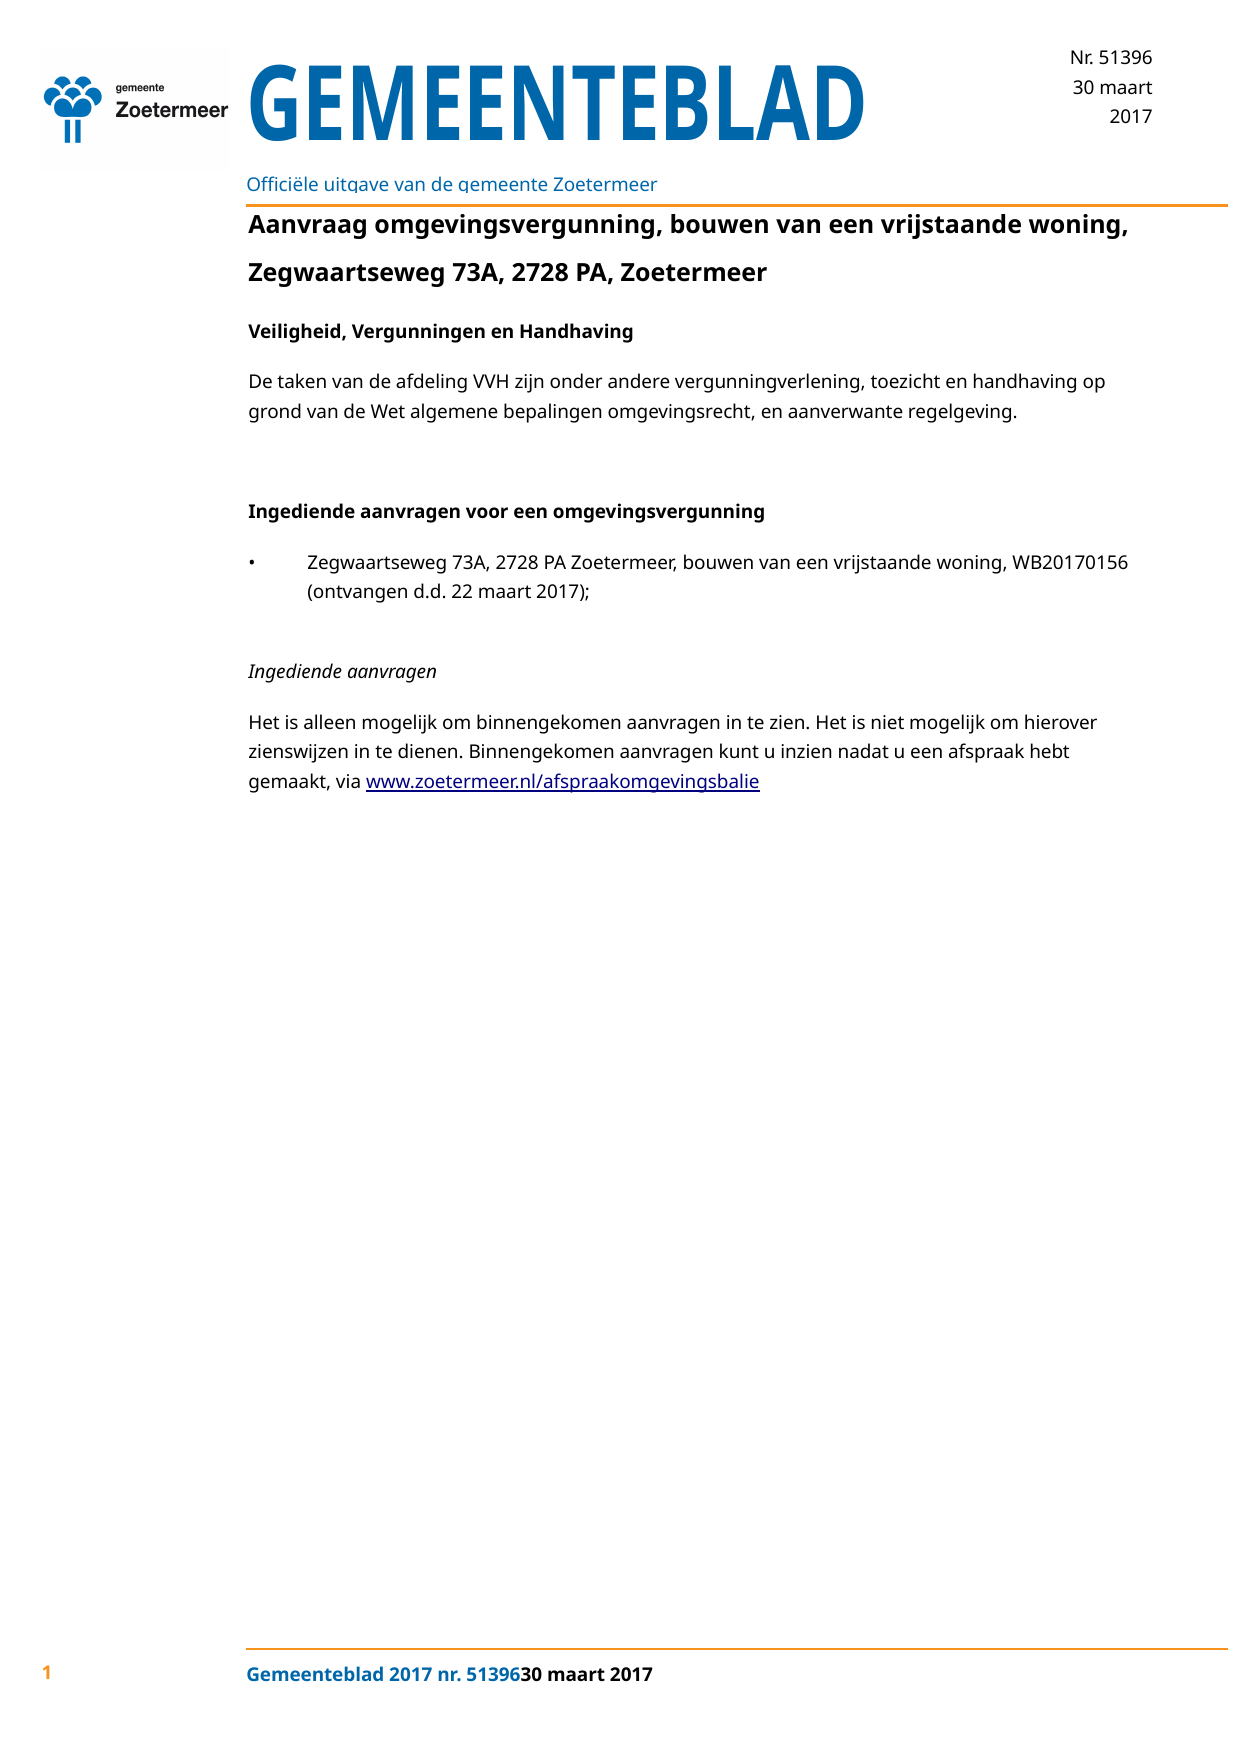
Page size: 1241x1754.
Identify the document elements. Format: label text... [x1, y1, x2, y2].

text Het is alleen mogelijk om binnengekomen aanvragen in te zien. Het is niet mogelijk om hierover zienswijzen in te dienen. Binnengekomen aanvragen kunt u inzien nadat u een afspraak hebt gemaakt, via www.zoetermeer.nl/afspraakomgevingsbalie [248, 709, 1152, 794]
text Ingediende aanvragen [248, 659, 1152, 684]
text Ingediende aanvragen voor een omgevingsvergunning [248, 499, 1152, 524]
text De taken van de afdeling VVH zijn onder andere vergunningverlening, toezicht en handhaving op grond van de Wet algemene bepalingen omgevingsrecht, en aanverwante regelgeving. [248, 368, 1152, 424]
text Aanvraag omgevingsvergunning, bouwen van een vrijstaande woning, Zegwaartseweg 73A, 2728 PA, Zoetermeer [248, 207, 1152, 288]
picture [41, 47, 231, 172]
list Zegwaartseweg 73A, 2728 PA Zoetermeer, bouwen van een vrijstaande woning, WB20170156 (ontvangen d.d. 22 maart 2017); [248, 549, 1152, 604]
text Veiligheid, Vergunningen en Handhaving [248, 318, 1152, 344]
